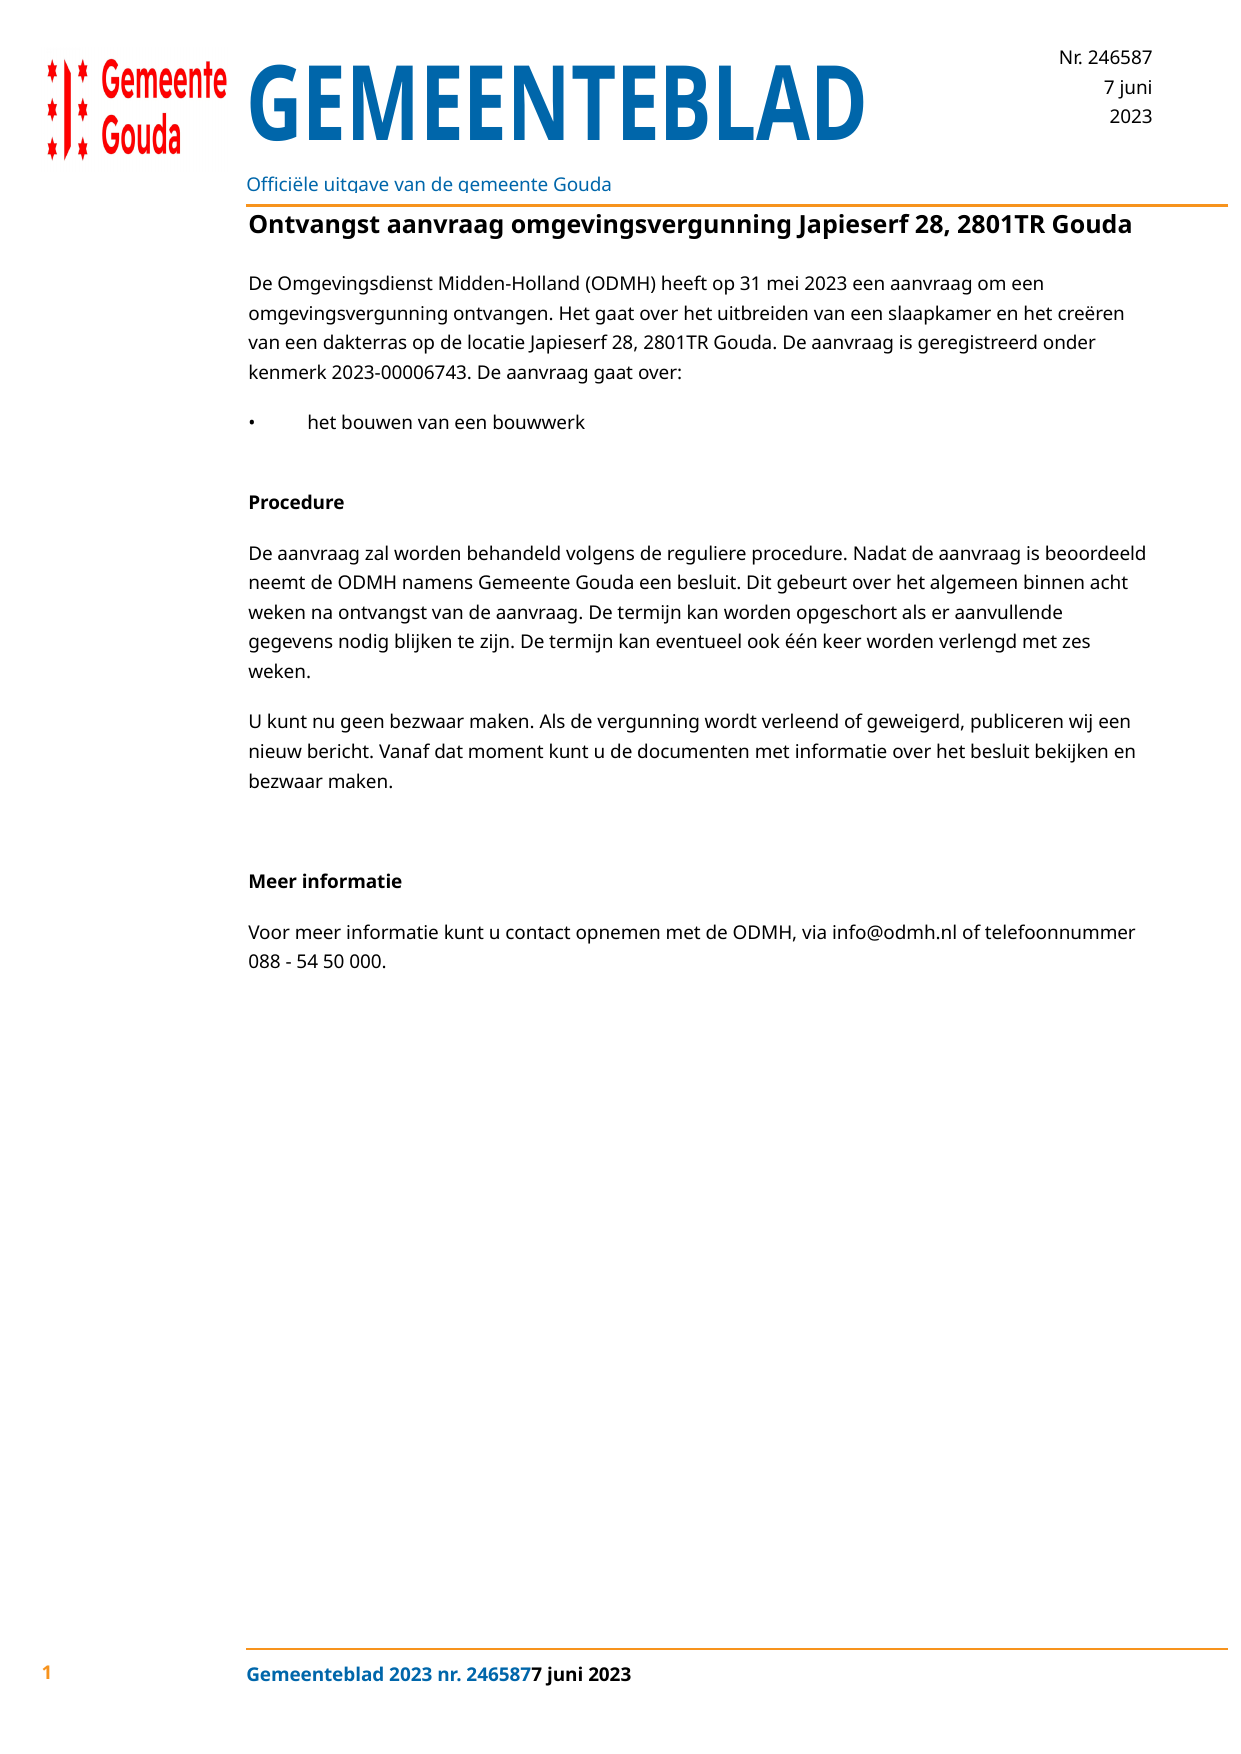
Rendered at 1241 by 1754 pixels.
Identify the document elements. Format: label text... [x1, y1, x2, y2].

text U kunt nu geen bezwaar maken. Als de vergunning wordt verleend of geweigerd, publiceren wij een nieuw bericht. Vanaf dat moment kunt u de documenten met informatie over het besluit bekijken en bezwaar maken. [248, 709, 1152, 793]
list het bouwen van een bouwwerk [248, 409, 1152, 435]
text Ontvangst aanvraag omgevingsvergunning Japieserf 28, 2801TR Gouda [248, 207, 1152, 241]
text Procedure [248, 489, 1152, 515]
text De aanvraag zal worden behandeld volgens de reguliere procedure. Nadat de aanvraag is beoordeeld neemt de ODMH namens Gemeente Gouda een besluit. Dit gebeurt over het algemeen binnen acht weken na ontvangst van de aanvraag. De termijn kan worden opgeschort als er aanvullende gegevens nodig blijken te zijn. De termijn kan eventueel ook één keer worden verlengd met zes weken. [248, 540, 1152, 684]
text Meer informatie [248, 869, 1152, 894]
picture [41, 47, 231, 172]
text Voor meer informatie kunt u contact opnemen met de ODMH, via info@odmh.nl of telefoonnummer 088 - 54 50 000. [248, 919, 1152, 974]
text De Omgevingsdienst Midden-Holland (ODMH) heeft op 31 mei 2023 een aanvraag om een omgevingsvergunning ontvangen. Het gaat over het uitbreiden van een slaapkamer en het creëren van een dakterras op de locatie Japieserf 28, 2801TR Gouda. De aanvraag is geregistreerd onder kenmerk 2023-00006743. De aanvraag gaat over: [248, 270, 1152, 385]
